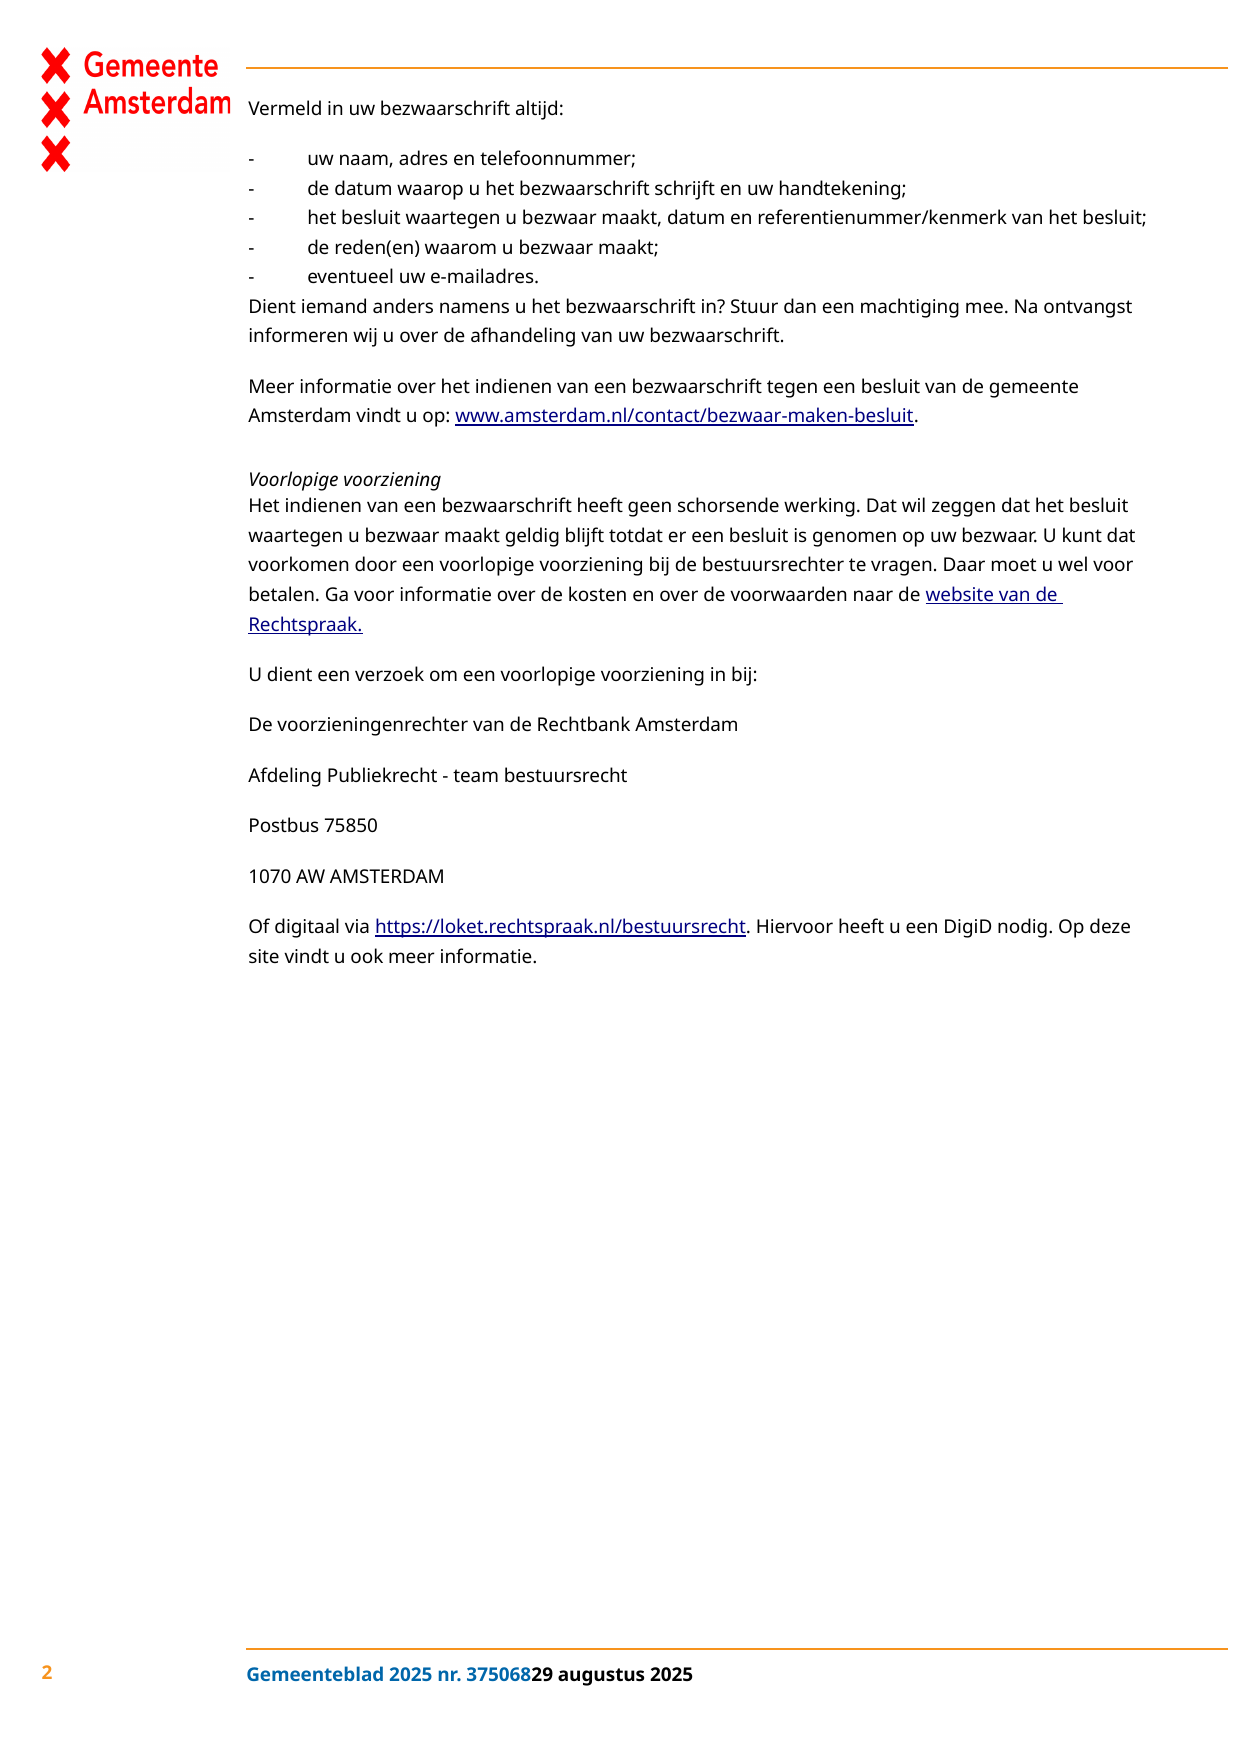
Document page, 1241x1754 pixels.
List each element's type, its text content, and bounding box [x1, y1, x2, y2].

text De voorzieningenrechter van de Rechtbank Amsterdam [248, 712, 1152, 737]
text Het indienen van een bezwaarschrift heeft geen schorsende werking. Dat wil zeggen dat het besluit waartegen u bezwaar maakt geldig blijft totdat er een besluit is genomen op uw bezwaar. U kunt dat voorkomen door een voorlopige voorziening bij de bestuursrechter te vragen. Daar moet u wel voor betalen. Ga voor informatie over de kosten en over de voorwaarden naar de website van de Rechtspraak. [248, 492, 1152, 636]
text Of digitaal via https://loket.rechtspraak.nl/bestuursrecht. Hiervoor heeft u een DigiD nodig. Op deze site vindt u ook meer informatie. [248, 913, 1152, 968]
list eventueel uw e-mailadres. [248, 263, 1152, 289]
text Dient iemand anders namens u het bezwaarschrift in? Stuur dan een machtiging mee. Na ontvangst informeren wij u over de afhandeling van uw bezwaarschrift. [248, 293, 1152, 348]
list de reden(en) waarom u bezwaar maakt; [248, 234, 1152, 260]
text Afdeling Publiekrecht - team bestuursrecht [248, 762, 1152, 788]
text Postbus 75850 [248, 812, 1152, 838]
text Vermeld in uw bezwaarschrift altijd: [248, 95, 1152, 121]
text U dient een verzoek om een voorlopige voorziening in bij: [248, 661, 1152, 687]
text Meer informatie over het indienen van een bezwaarschrift tegen een besluit van de gemeente Amsterdam vindt u op: www.amsterdam.nl/contact/bezwaar-maken-besluit. [248, 373, 1152, 428]
picture [41, 47, 231, 172]
list de datum waarop u het bezwaarschrift schrijft en uw handtekening; [248, 175, 1152, 201]
text 1070 AW AMSTERDAM [248, 863, 1152, 888]
list uw naam, adres en telefoonnummer; [248, 145, 1152, 171]
text Voorlopige voorziening [248, 467, 1152, 492]
list het besluit waartegen u bezwaar maakt, datum en referentienummer/kenmerk van het besluit; [248, 204, 1152, 230]
